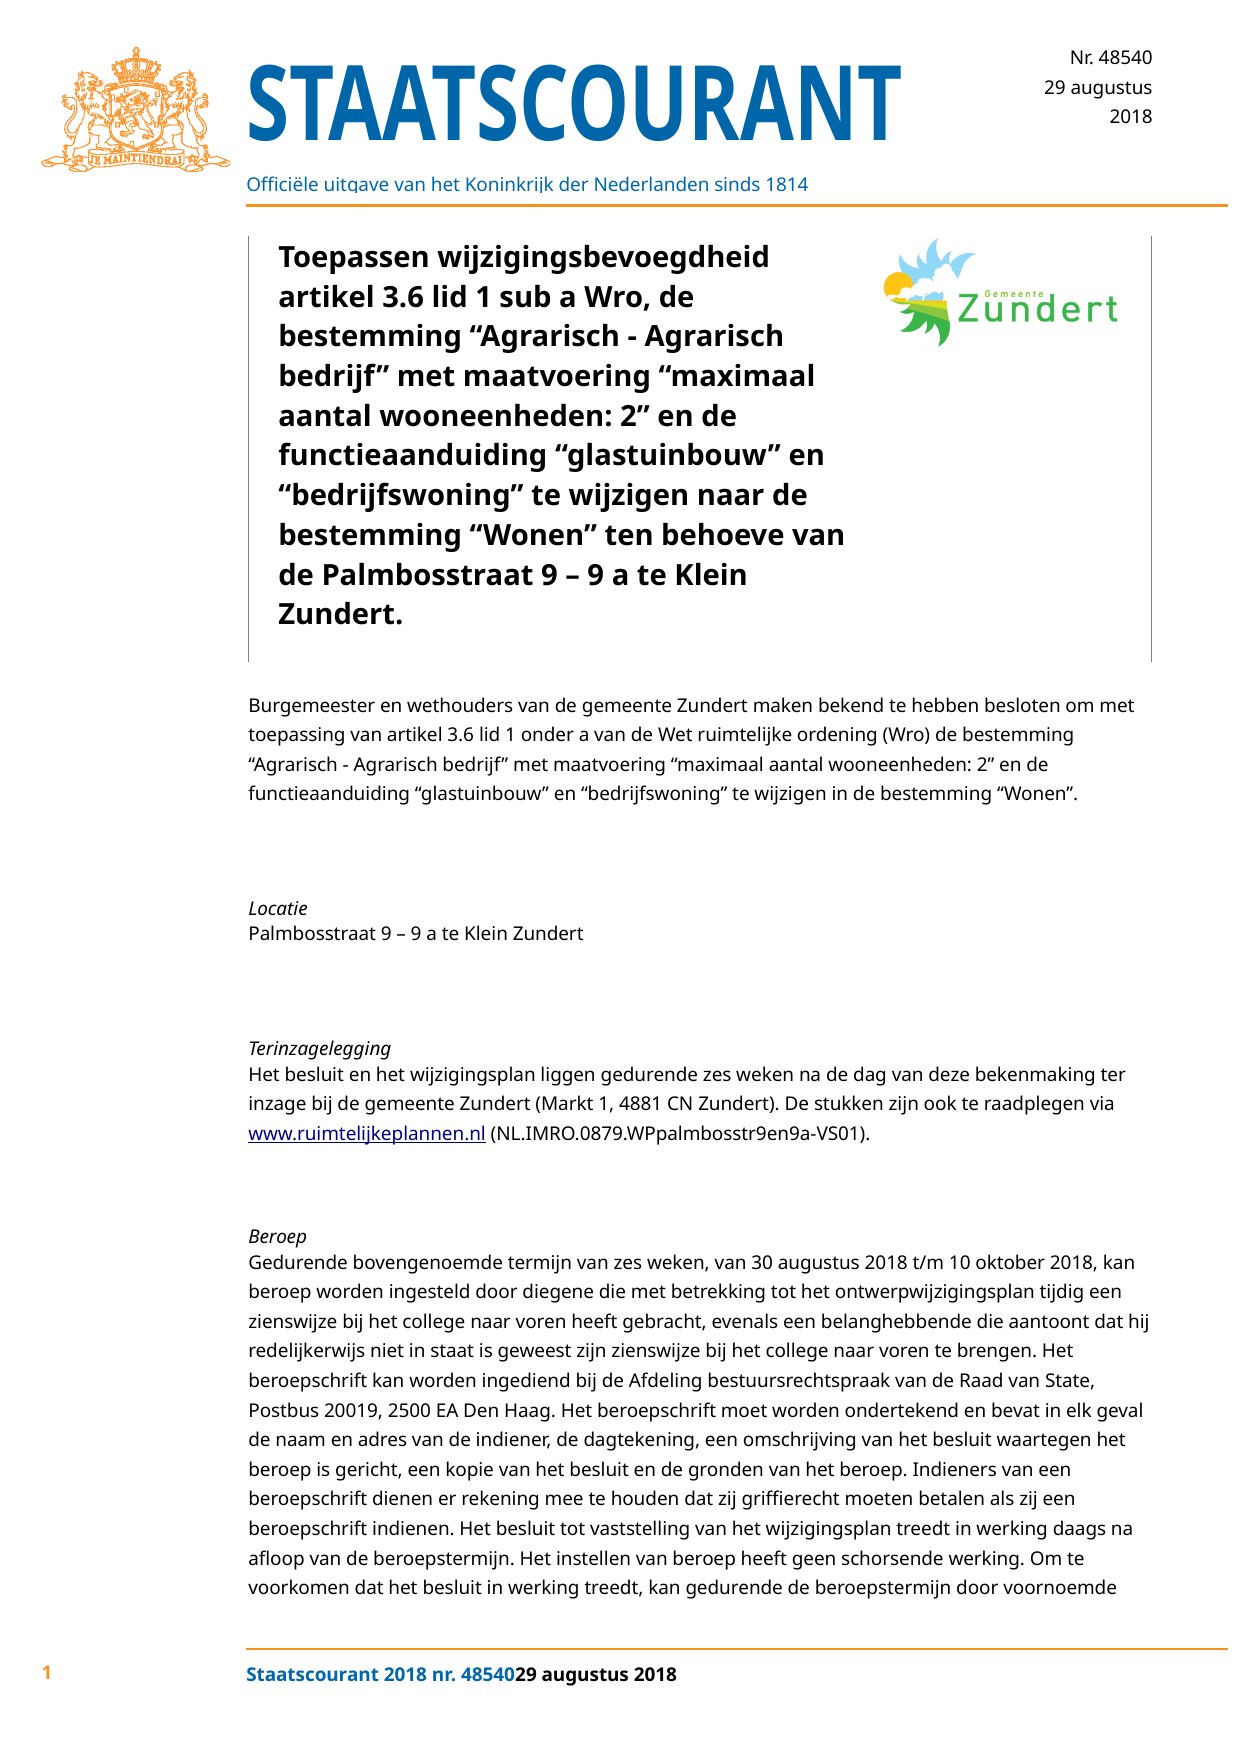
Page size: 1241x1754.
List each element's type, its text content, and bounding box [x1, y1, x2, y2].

text Locatie [248, 895, 1152, 921]
text Het besluit en het wijzigingsplan liggen gedurende zes weken na de dag van deze bekenmaking ter inzage bij de gemeente Zundert (Markt 1, 4881 CN Zundert). De stukken zijn ook te raadplegen via www.ruimtelijkeplannen.nl (NL.IMRO.0879.WPpalmbosstr9en9a-VS01). [248, 1061, 1152, 1146]
picture [882, 236, 1119, 348]
text Burgemeester en wethouders van de gemeente Zundert maken bekend te hebben besloten om met toepassing van artikel 3.6 lid 1 onder a van de Wet ruimtelijke ordening (Wro) de bestemming “Agrarisch - Agrarisch bedrijf” met maatvoering “maximaal aantal wooneenheden: 2” en de functieaanduiding “glastuinbouw” en “bedrijfswoning” te wijzigen in de bestemming “Wonen”. [248, 692, 1152, 806]
picture [41, 47, 231, 172]
text Terinzagelegging [248, 1035, 1152, 1061]
table_header [850, 236, 1151, 662]
text Palmbosstraat 9 – 9 a te Klein Zundert [248, 921, 1152, 946]
table_header Toepassen wijzigingsbevoegdheid artikel 3.6 lid 1 sub a Wro, de bestemming “Agrarisch - Agrarisch bedrijf” met maatvoering “maximaal aantal wooneenheden: 2” en de functieaanduiding “glastuinbouw” en “bedrijfswoning” te wijzigen naar de bestemming “Wonen” ten behoeve van de Palmbosstraat 9 – 9 a te Klein Zundert. [249, 236, 850, 662]
text Gedurende bovengenoemde termijn van zes weken, van 30 augustus 2018 t/m 10 oktober 2018, kan beroep worden ingesteld door diegene die met betrekking tot het ontwerpwijzigingsplan tijdig een zienswijze bij het college naar voren heeft gebracht, evenals een belanghebbende die aantoont dat hij redelijkerwijs niet in staat is geweest zijn zienswijze bij het college naar voren te brengen. Het beroepschrift kan worden ingediend bij de Afdeling bestuursrechtspraak van de Raad van State, Postbus 20019, 2500 EA Den Haag. Het beroepschrift moet worden ondertekend en bevat in elk geval de naam en adres van de indiener, de dagtekening, een omschrijving van het besluit waartegen het beroep is gericht, een kopie van het besluit en de gronden van het beroep. Indieners van een beroepschrift dienen er rekening mee te houden dat zij griffierecht moeten betalen als zij een beroepschrift indienen. Het besluit tot vaststelling van het wijzigingsplan treedt in werking daags na afloop van de beroepstermijn. Het instellen van beroep heeft geen schorsende werking. Om te voorkomen dat het besluit in werking treedt, kan gedurende de beroepstermijn door voornoemde [248, 1249, 1152, 1600]
text Beroep [248, 1223, 1152, 1249]
